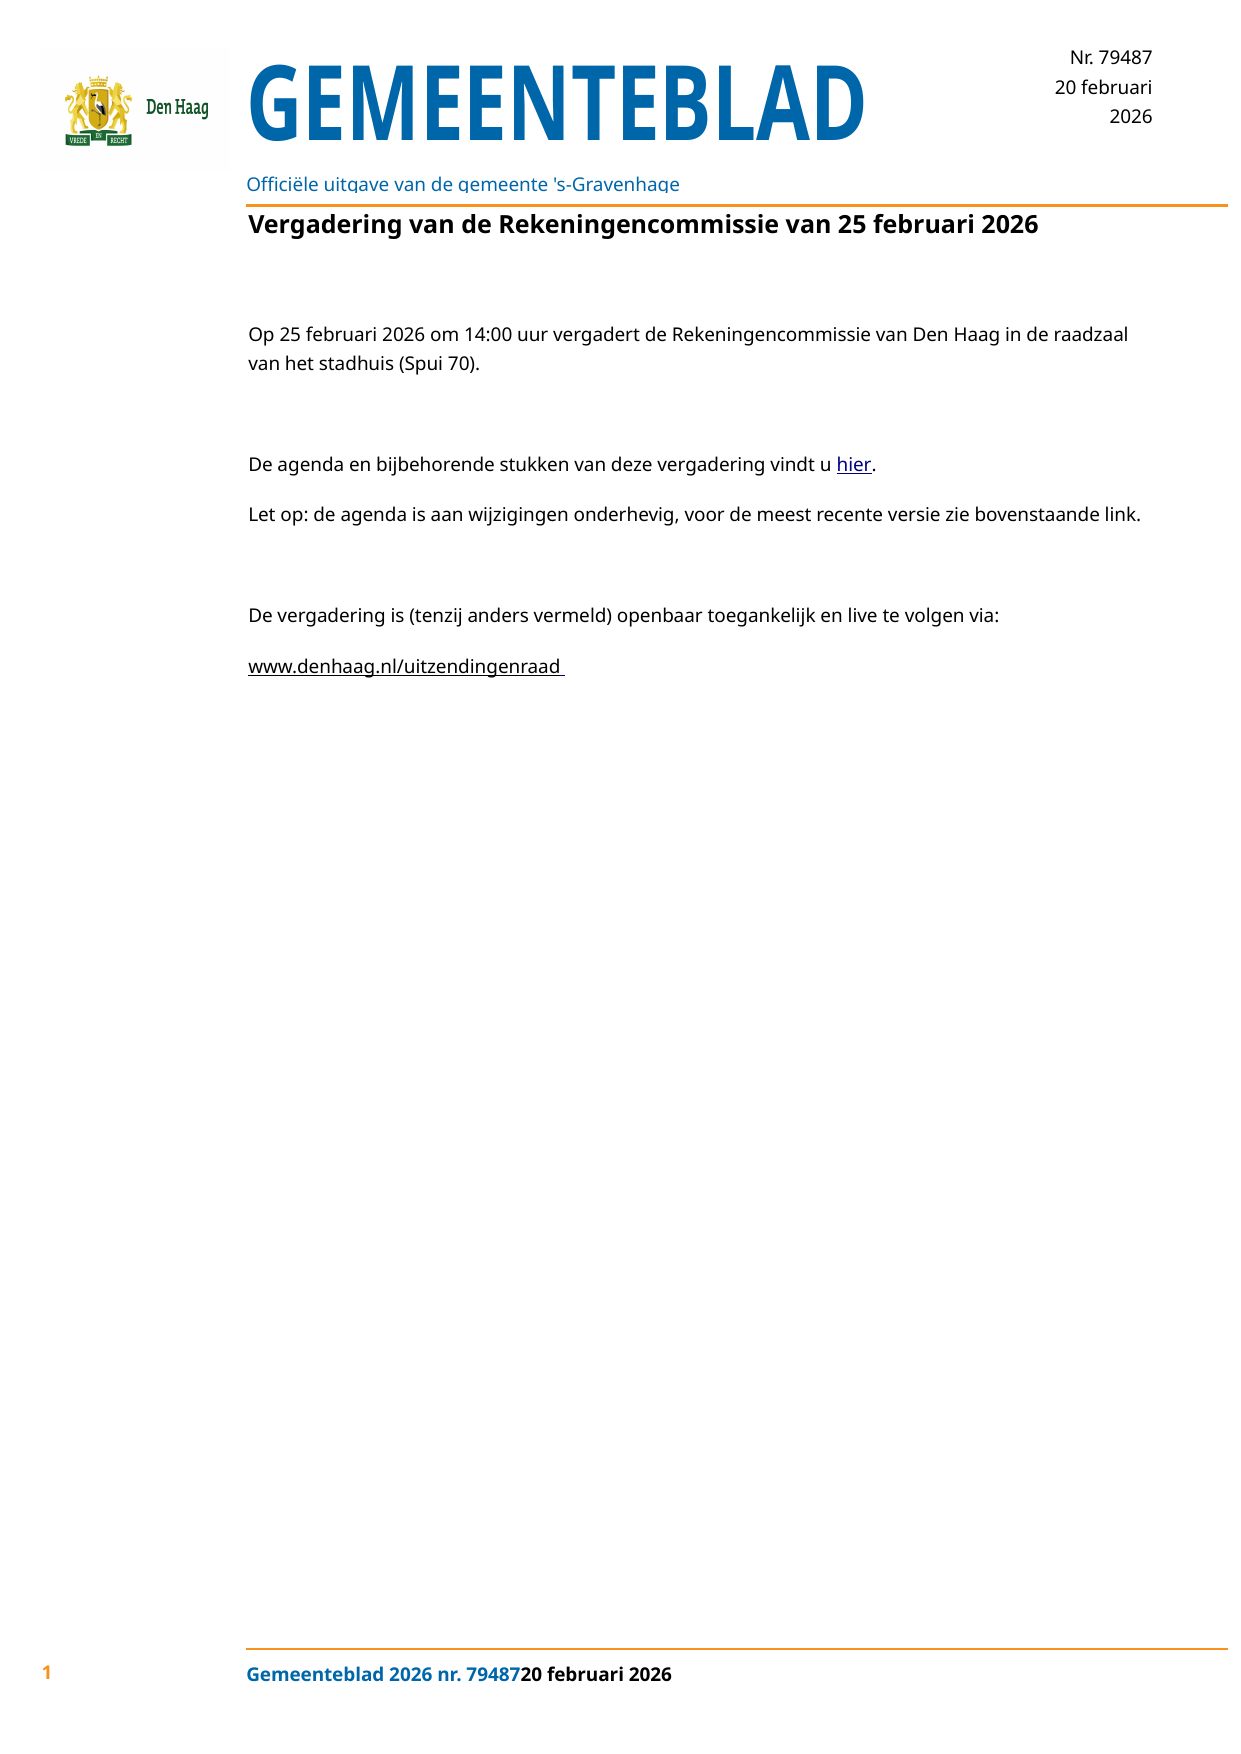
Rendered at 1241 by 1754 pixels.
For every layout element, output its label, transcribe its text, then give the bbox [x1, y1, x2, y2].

text De agenda en bijbehorende stukken van deze vergadering vindt u hier. [248, 451, 1152, 477]
text www.denhaag.nl/uitzendingenraad [248, 653, 1152, 678]
text Let op: de agenda is aan wijzigingen onderhevig, voor de meest recente versie zie bovenstaande link. [248, 502, 1152, 527]
text Op 25 februari 2026 om 14:00 uur vergadert de Rekeningencommissie van Den Haag in de raadzaal van het stadhuis (Spui 70). [248, 321, 1152, 376]
picture [41, 47, 231, 172]
text De vergadering is (tenzij anders vermeld) openbaar toegankelijk en live te volgen via: [248, 602, 1152, 628]
text Vergadering van de Rekeningencommissie van 25 februari 2026 [248, 207, 1152, 241]
